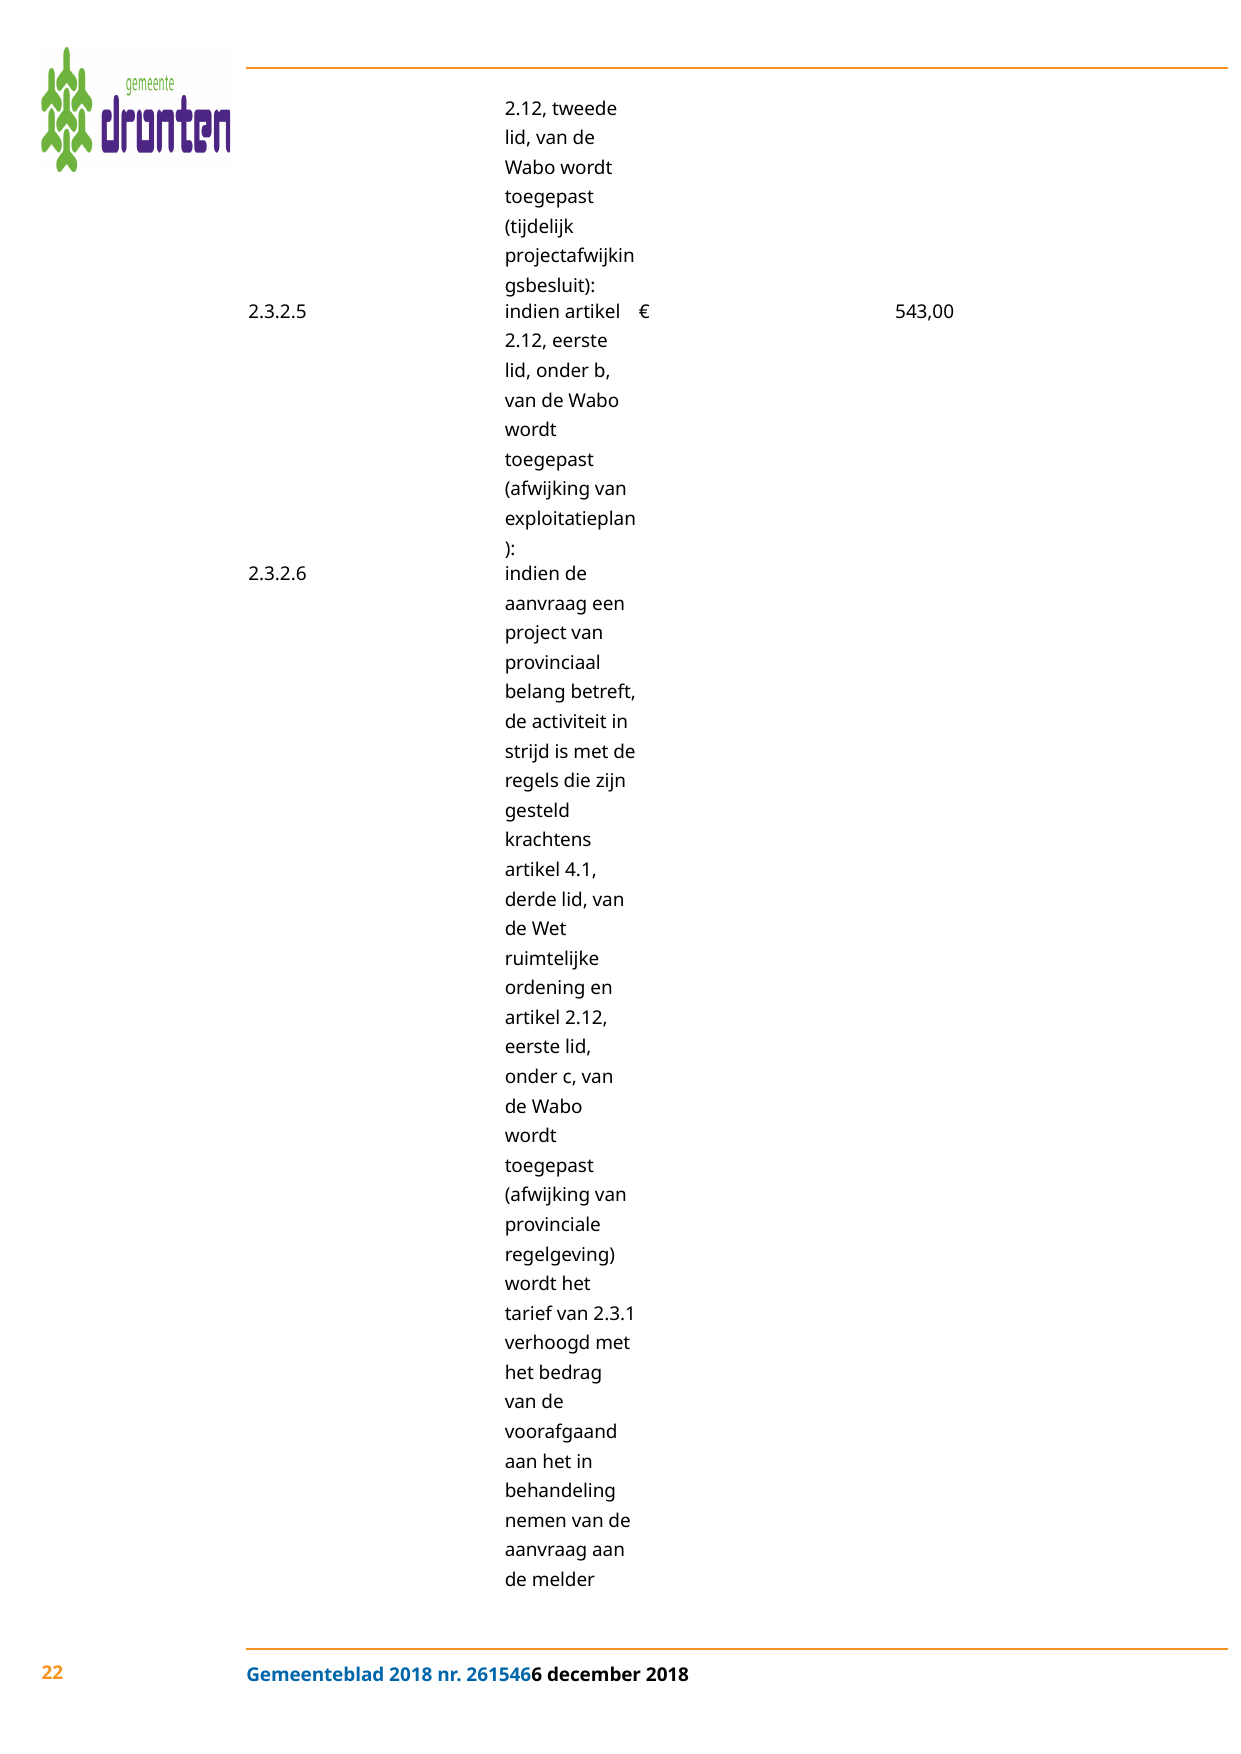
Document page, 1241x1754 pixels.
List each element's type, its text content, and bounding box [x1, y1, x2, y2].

picture [41, 47, 231, 172]
table_cell [639, 95, 895, 298]
table_cell 2.12, tweede lid, van de Wabo wordt toegepast (tijdelijk projectafwijkingsbesluit): [505, 95, 638, 298]
table_cell [639, 560, 895, 1592]
table_cell indien de aanvraag een project van provinciaal belang betreft, de activiteit in strijd is met de regels die zijn gesteld krachtens artikel 4.1, derde lid, van de Wet ruimtelijke ordening en artikel 2.12, eerste lid, onder c, van de Wabo wordt toegepast (afwijking van provinciale regelgeving) wordt het tarief van 2.3.1 verhoogd met het bedrag van de voorafgaand aan het in behandeling nemen van de aanvraag aan de melder [505, 560, 638, 1592]
table_cell indien artikel 2.12, eerste lid, onder b, van de Wabo wordt toegepast (afwijking van exploitatieplan): [505, 298, 638, 560]
table_cell 2.3.2.5 [248, 298, 504, 560]
table_cell [248, 95, 504, 298]
table_cell [895, 560, 1152, 1592]
table_cell 543,00 [895, 298, 1152, 560]
table_cell 2.3.2.6 [248, 560, 504, 1592]
table_cell [895, 95, 1152, 298]
table_cell € [639, 298, 895, 560]
